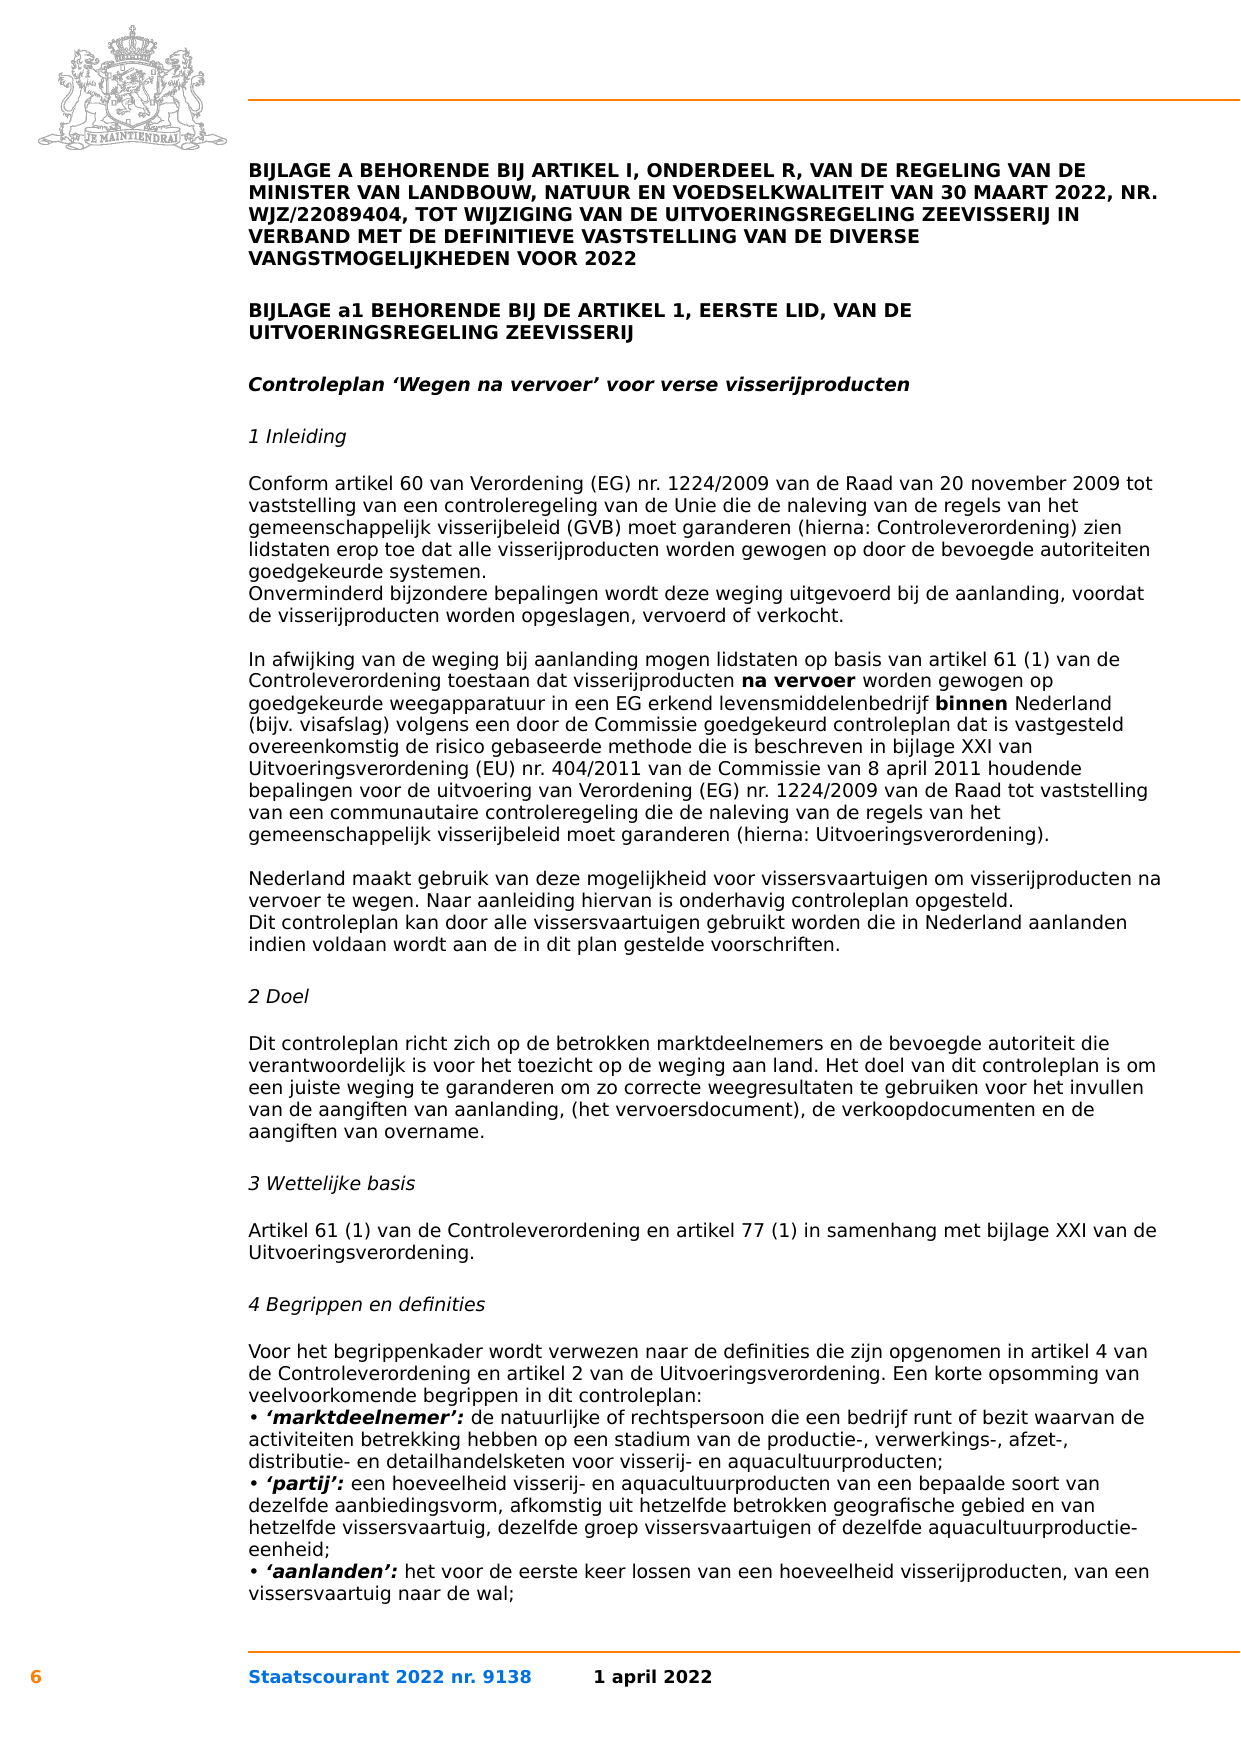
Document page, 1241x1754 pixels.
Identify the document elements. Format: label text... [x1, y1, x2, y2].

text • ‘marktdeelnemer’: de natuurlijke of rechtspersoon die een bedrijf runt of bezit waarvan de activiteiten betrekking hebben op een stadium van de productie-, verwerkings-, afzet-, distributie- en detailhandelsketen voor visserij- en aquacultuurproducten; [248, 1407, 1163, 1473]
text Nederland maakt gebruik van deze mogelijkheid voor vissersvaartuigen om visserijproducten na vervoer te wegen. Naar aanleiding hiervan is onderhavig controleplan opgesteld. [248, 868, 1163, 912]
text In afwijking van de weging bij aanlanding mogen lidstaten op basis van artikel 61 (1) van de Controleverordening toestaan dat visserijproducten na vervoer worden gewogen op goedgekeurde weegapparatuur in een EG erkend levensmiddelenbedrijf binnen Nederland (bijv. visafslag) volgens een door de Commissie goedgekeurd controleplan dat is vastgesteld overeenkomstig de risico gebaseerde methode die is beschreven in bijlage XXI van Uitvoeringsverordening (EU) nr. 404/2011 van de Commissie van 8 april 2011 houdende bepalingen voor de uitvoering van Verordening (EG) nr. 1224/2009 van de Raad tot vaststelling van een communautaire controleregeling die de naleving van de regels van het gemeenschappelijk visserijbeleid moet garanderen (hierna: Uitvoeringsverordening). [248, 648, 1163, 846]
text Dit controleplan kan door alle vissersvaartuigen gebruikt worden die in Nederland aanlanden indien voldaan wordt aan de in dit plan gestelde voorschriften. [248, 912, 1163, 956]
text Onverminderd bijzondere bepalingen wordt deze weging uitgevoerd bij de aanlanding, voordat de visserijproducten worden opgeslagen, vervoerd of verkocht. [248, 583, 1163, 627]
text Dit controleplan richt zich op de betrokken marktdeelnemers en de bevoegde autoriteit die verantwoordelijk is voor het toezicht op de weging aan land. Het doel van dit controleplan is om een juiste weging te garanderen om zo correcte weegresultaten te gebruiken voor het invullen van de aangiften van aanlanding, (het vervoersdocument), de verkoopdocumenten en de aangiften van overname. [248, 1033, 1163, 1143]
subtitle BIJLAGE a1 BEHORENDE BIJ DE ARTIKEL 1, EERSTE LID, VAN DE UITVOERINGSREGELING ZEEVISSERIJ [248, 300, 1163, 344]
text Conform artikel 60 van Verordening (EG) nr. 1224/2009 van de Raad van 20 november 2009 tot vaststelling van een controleregeling van de Unie die de naleving van de regels van het gemeenschappelijk visserijbeleid (GVB) moet garanderen (hierna: Controleverordening) zien lidstaten erop toe dat alle visserijproducten worden gewogen op door de bevoegde autoriteiten goedgekeurde systemen. [248, 473, 1163, 583]
subtitle 1 Inleiding [248, 426, 1163, 448]
text • ‘partij’: een hoeveelheid visserij- en aquacultuurproducten van een bepaalde soort van dezelfde aanbiedingsvorm, afkomstig uit hetzelfde betrokken geografische gebied en van hetzelfde vissersvaartuig, dezelfde groep vissersvaartuigen of dezelfde aquacultuurproductie-eenheid; [248, 1473, 1163, 1561]
picture [38, 25, 227, 150]
subtitle BIJLAGE A BEHORENDE BIJ ARTIKEL I, ONDERDEEL R, VAN DE REGELING VAN DE MINISTER VAN LANDBOUW, NATUUR EN VOEDSELKWALITEIT VAN 30 MAART 2022, NR. WJZ/22089404, TOT WIJZIGING VAN DE UITVOERINGSREGELING ZEEVISSERIJ IN VERBAND MET DE DEFINITIEVE VASTSTELLING VAN DE DIVERSE VANGSTMOGELIJKHEDEN VOOR 2022 [248, 160, 1163, 270]
subtitle 4 Begrippen en definities [248, 1294, 1163, 1316]
subtitle 2 Doel [248, 986, 1163, 1008]
subtitle Controleplan ‘Wegen na vervoer’ voor verse visserijproducten [248, 374, 1163, 396]
text Artikel 61 (1) van de Controleverordening en artikel 77 (1) in samenhang met bijlage XXI van de Uitvoeringsverordening. [248, 1220, 1163, 1264]
text • ‘aanlanden’: het voor de eerste keer lossen van een hoeveelheid visserijproducten, van een vissersvaartuig naar de wal; [248, 1561, 1163, 1604]
text Voor het begrippenkader wordt verwezen naar de definities die zijn opgenomen in artikel 4 van de Controleverordening en artikel 2 van de Uitvoeringsverordening. Een korte opsomming van veelvoorkomende begrippen in dit controleplan: [248, 1341, 1163, 1407]
subtitle 3 Wettelijke basis [248, 1173, 1163, 1195]
